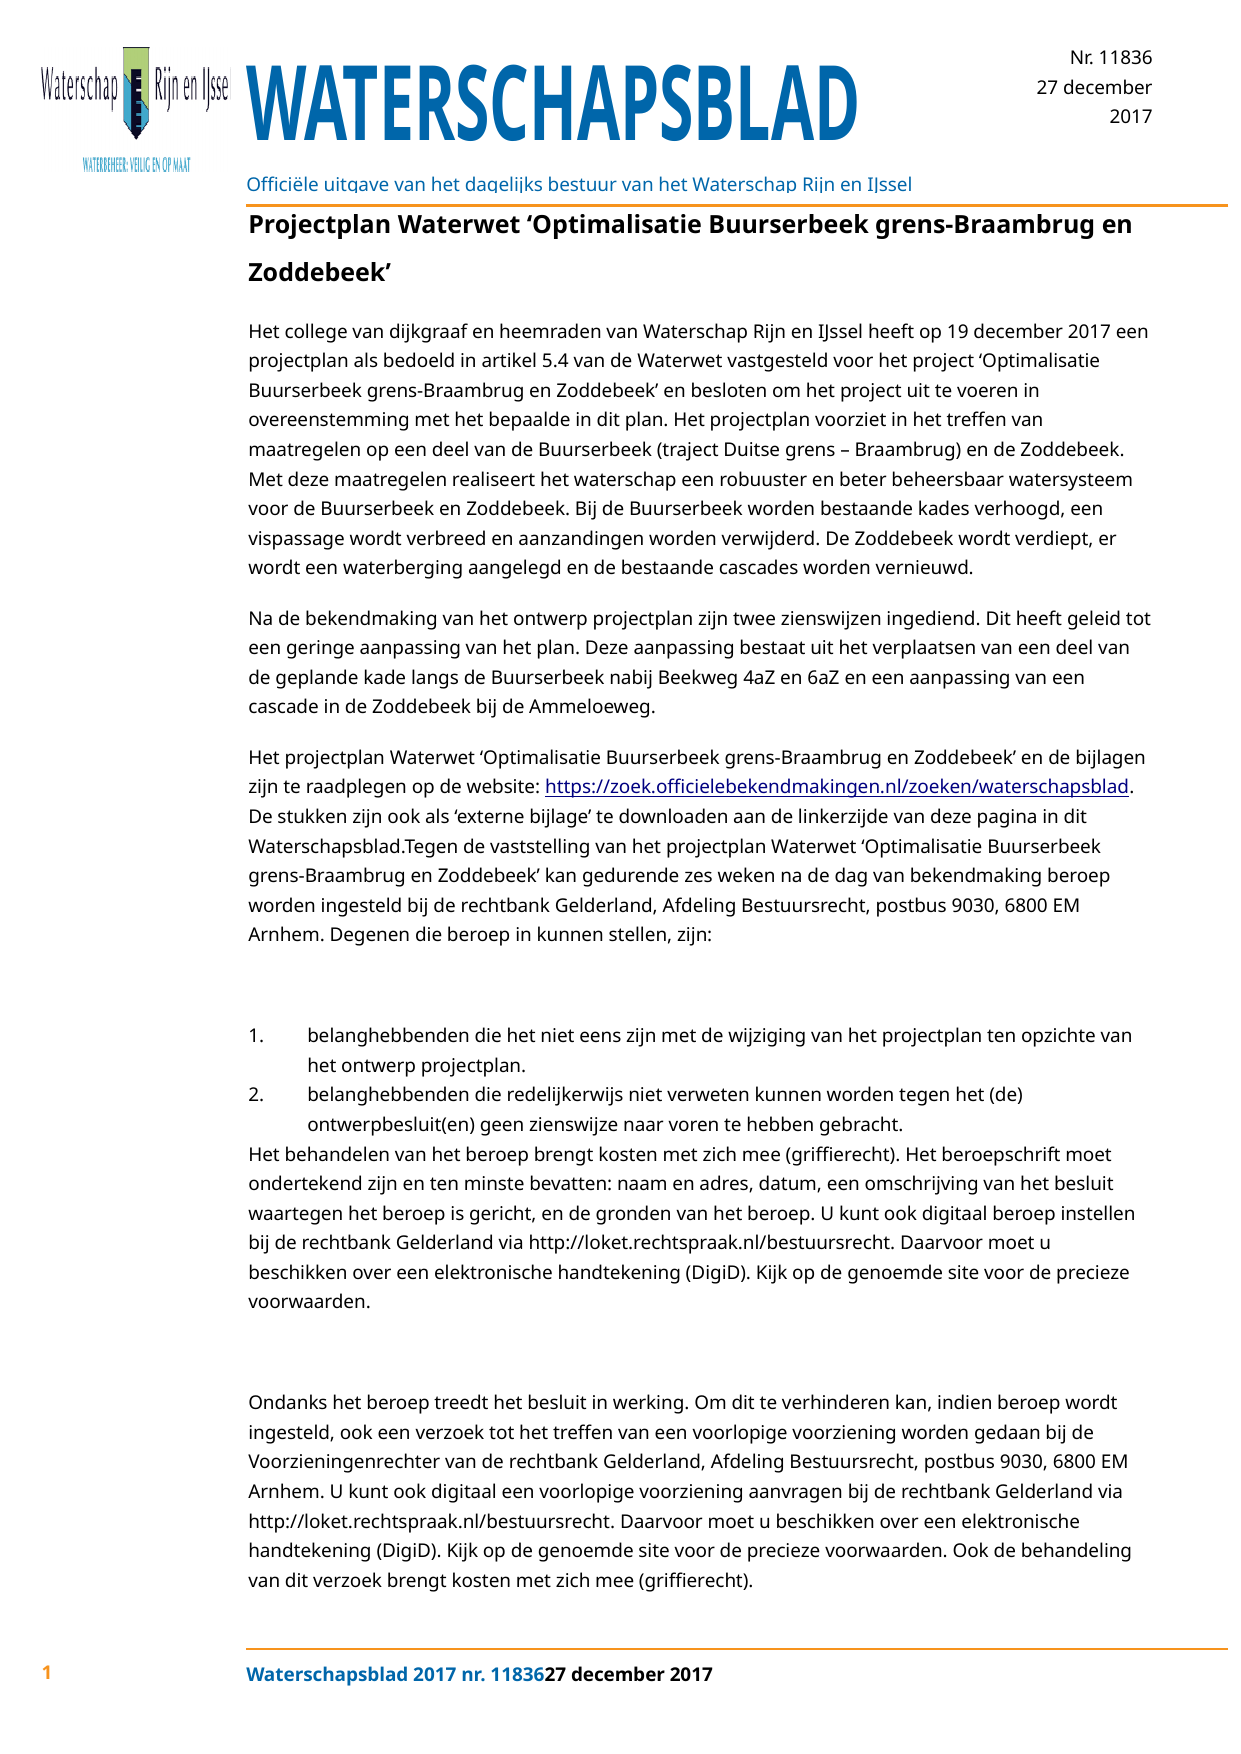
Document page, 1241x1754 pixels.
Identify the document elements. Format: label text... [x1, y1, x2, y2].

list belanghebbenden die redelijkerwijs niet verweten kunnen worden tegen het (de) ontwerpbesluit(en) geen zienswijze naar voren te hebben gebracht. [248, 1082, 1152, 1137]
text Het projectplan Waterwet ‘Optimalisatie Buurserbeek grens-Braambrug en Zoddebeek’ en de bijlagen zijn te raadplegen op de website: https://zoek.officielebekendmakingen.nl/zoeken/waterschapsblad. De stukken zijn ook als ‘externe bijlage’ te downloaden aan de linkerzijde van deze pagina in dit Waterschapsblad.Tegen de vaststelling van het projectplan Waterwet ‘Optimalisatie Buurserbeek grens-Braambrug en Zoddebeek’ kan gedurende zes weken na de dag van bekendmaking beroep worden ingesteld bij de rechtbank Gelderland, Afdeling Bestuursrecht, postbus 9030, 6800 EM Arnhem. Degenen die beroep in kunnen stellen, zijn: [248, 744, 1152, 947]
text Het college van dijkgraaf en heemraden van Waterschap Rijn en IJssel heeft op 19 december 2017 een projectplan als bedoeld in artikel 5.4 van de Waterwet vastgesteld voor het project ‘Optimalisatie Buurserbeek grens-Braambrug en Zoddebeek’ en besloten om het project uit te voeren in overeenstemming met het bepaalde in dit plan. Het projectplan voorziet in het treffen van maatregelen op een deel van de Buurserbeek (traject Duitse grens – Braambrug) en de Zoddebeek. Met deze maatregelen realiseert het waterschap een robuuster en beter beheersbaar watersysteem voor de Buurserbeek en Zoddebeek. Bij de Buurserbeek worden bestaande kades verhoogd, een vispassage wordt verbreed en aanzandingen worden verwijderd. De Zoddebeek wordt verdiept, er wordt een waterberging aangelegd en de bestaande cascades worden vernieuwd. [248, 318, 1152, 580]
text Ondanks het beroep treedt het besluit in werking. Om dit te verhinderen kan, indien beroep wordt ingesteld, ook een verzoek tot het treffen van een voorlopige voorziening worden gedaan bij de Voorzieningenrechter van de rechtbank Gelderland, Afdeling Bestuursrecht, postbus 9030, 6800 EM Arnhem. U kunt ook digitaal een voorlopige voorziening aanvragen bij de rechtbank Gelderland via http://loket.rechtspraak.nl/bestuursrecht. Daarvoor moet u beschikken over een elektronische handtekening (DigiD). Kijk op de genoemde site voor de precieze voorwaarden. Ook de behandeling van dit verzoek brengt kosten met zich mee (griffierecht). [248, 1389, 1152, 1593]
text Het behandelen van het beroep brengt kosten met zich mee (griffierecht). Het beroepschrift moet ondertekend zijn en ten minste bevatten: naam en adres, datum, een omschrijving van het besluit waartegen het beroep is gericht, en de gronden van het beroep. U kunt ook digitaal beroep instellen bij de rechtbank Gelderland via http://loket.rechtspraak.nl/bestuursrecht. Daarvoor moet u beschikken over een elektronische handtekening (DigiD). Kijk op de genoemde site voor de precieze voorwaarden. [248, 1141, 1152, 1314]
list belanghebbenden die het niet eens zijn met de wijziging van het projectplan ten opzichte van het ontwerp projectplan. [248, 1022, 1152, 1078]
picture [41, 47, 231, 172]
text Projectplan Waterwet ‘Optimalisatie Buurserbeek grens-Braambrug en Zoddebeek’ [248, 207, 1152, 288]
text Na de bekendmaking van het ontwerp projectplan zijn twee zienswijzen ingediend. Dit heeft geleid tot een geringe aanpassing van het plan. Deze aanpassing bestaat uit het verplaatsen van een deel van de geplande kade langs de Buurserbeek nabij Beekweg 4aZ en 6aZ en een aanpassing van een cascade in de Zoddebeek bij de Ammeloeweg. [248, 605, 1152, 719]
